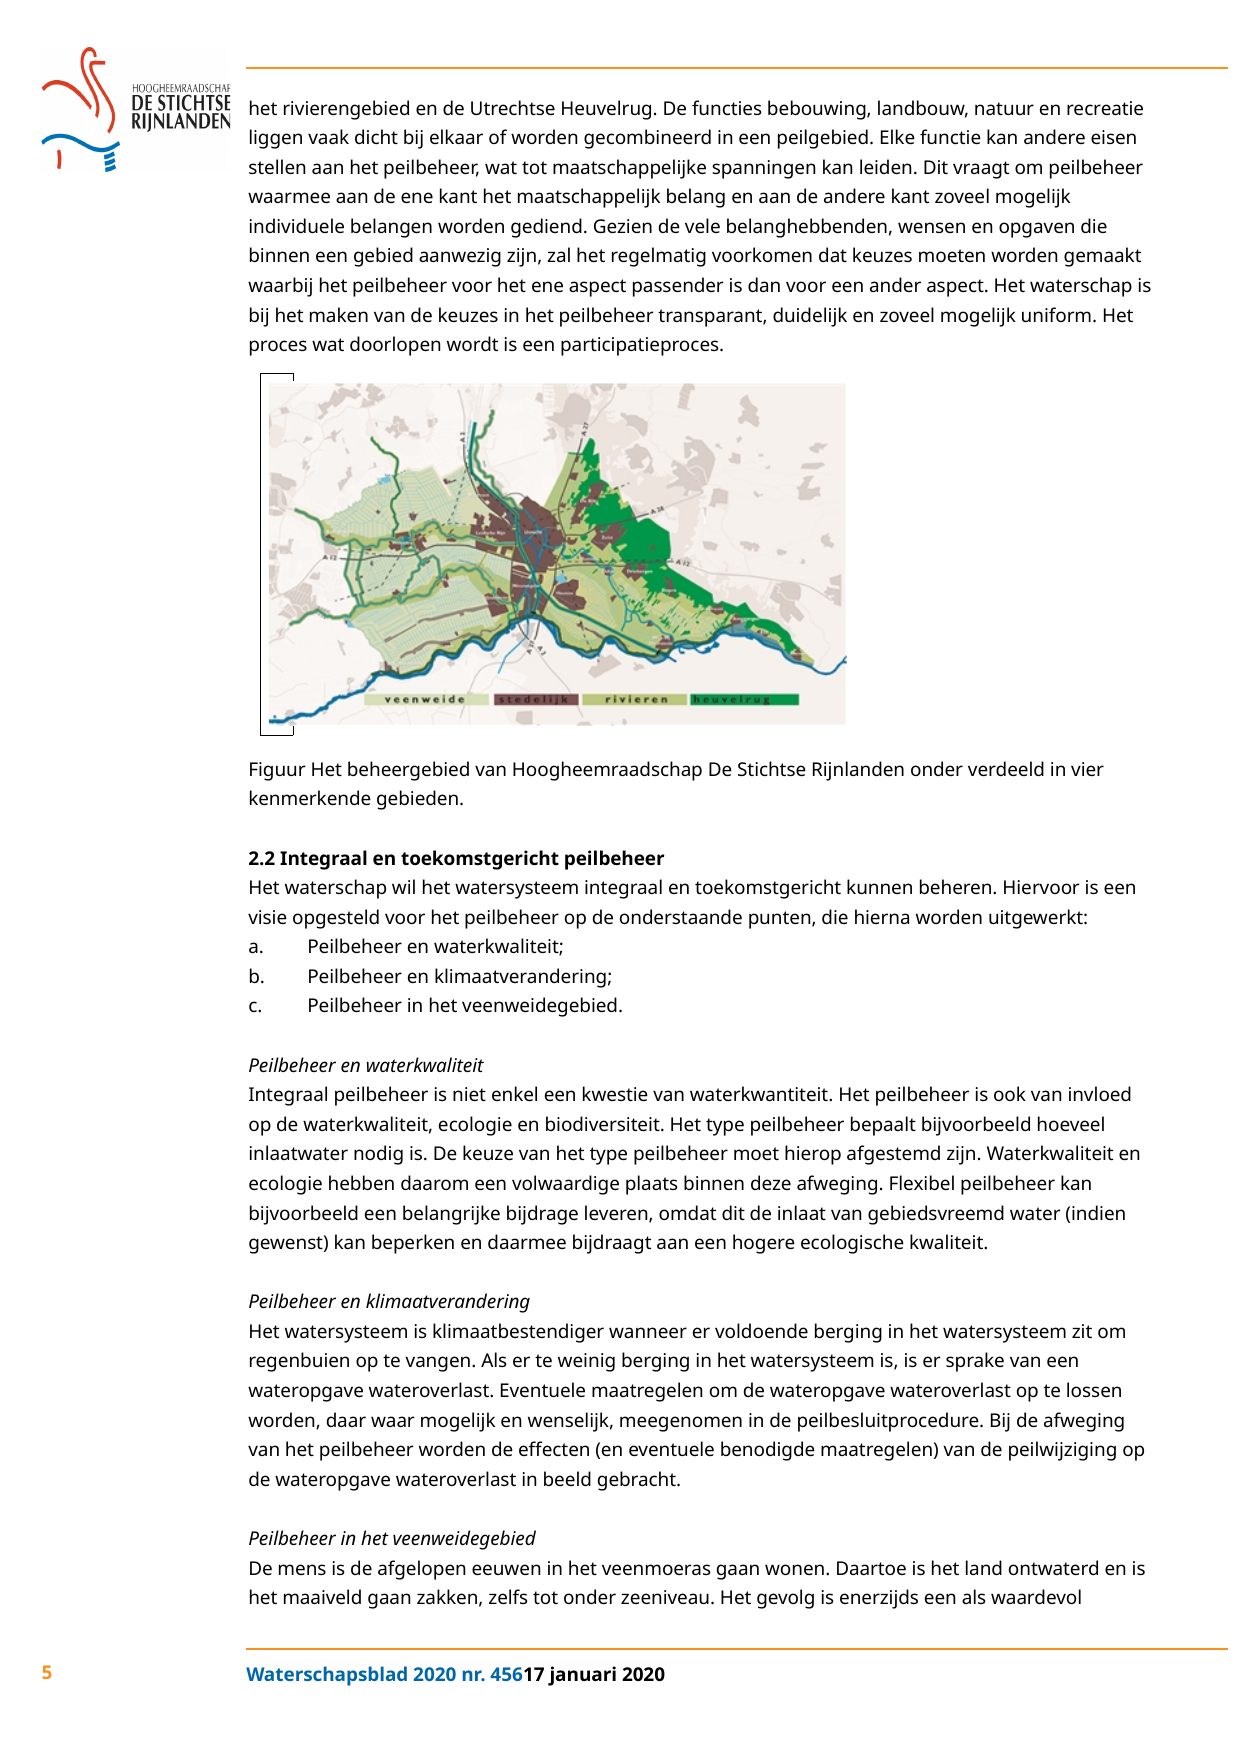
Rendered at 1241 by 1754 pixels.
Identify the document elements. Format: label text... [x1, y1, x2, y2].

list Peilbeheer en klimaatverandering; [248, 963, 1152, 989]
picture [41, 47, 231, 172]
text Het watersysteem is klimaatbestendiger wanneer er voldoende berging in het watersysteem zit om regenbuien op te vangen. Als er te weinig berging in het watersysteem is, is er sprake van een wateropgave wateroverlast. Eventuele maatregelen om de wateropgave wateroverlast op te lossen worden, daar waar mogelijk en wenselijk, meegenomen in de peilbesluitprocedure. Bij de afweging van het peilbeheer worden de effecten (en eventuele benodigde maatregelen) van de peilwijziging op de wateropgave wateroverlast in beeld gebracht. [248, 1318, 1152, 1492]
text Peilbeheer en klimaatverandering [248, 1288, 1152, 1314]
text Het waterschap wil het watersysteem integraal en toekomstgericht kunnen beheren. Hiervoor is een visie opgesteld voor het peilbeheer op de onderstaande punten, die hierna worden uitgewerkt: [248, 874, 1152, 929]
text Integraal peilbeheer is niet enkel een kwestie van waterkwantiteit. Het peilbeheer is ook van invloed op de waterkwaliteit, ecologie en biodiversiteit. Het type peilbeheer bepaalt bijvoorbeeld hoeveel inlaatwater nodig is. De keuze van het type peilbeheer moet hierop afgestemd zijn. Waterkwaliteit en ecologie hebben daarom een volwaardige plaats binnen deze afweging. Flexibel peilbeheer kan bijvoorbeeld een belangrijke bijdrage leveren, omdat dit de inlaat van gebiedsvreemd water (indien gewenst) kan beperken en daarmee bijdraagt aan een hogere ecologische kwaliteit. [248, 1081, 1152, 1255]
list Peilbeheer en waterkwaliteit; [248, 933, 1152, 959]
text Figuur Het beheergebied van Hoogheemraadschap De Stichtse Rijnlanden onder verdeeld in vier kenmerkende gebieden. [248, 756, 1152, 811]
text Peilbeheer en waterkwaliteit [248, 1052, 1152, 1077]
list Peilbeheer in het veenweidegebied. [248, 993, 1152, 1018]
picture [268, 381, 860, 726]
text het rivierengebied en de Utrechtse Heuvelrug. De functies bebouwing, landbouw, natuur en recreatie liggen vaak dicht bij elkaar of worden gecombineerd in een peilgebied. Elke functie kan andere eisen stellen aan het peilbeheer, wat tot maatschappelijke spanningen kan leiden. Dit vraagt om peilbeheer waarmee aan de ene kant het maatschappelijk belang en aan de andere kant zoveel mogelijk individuele belangen worden gediend. Gezien de vele belanghebbenden, wensen en opgaven die binnen een gebied aanwezig zijn, zal het regelmatig voorkomen dat keuzes moeten worden gemaakt waarbij het peilbeheer voor het ene aspect passender is dan voor een ander aspect. Het waterschap is bij het maken van de keuzes in het peilbeheer transparant, duidelijk en zoveel mogelijk uniform. Het proces wat doorlopen wordt is een participatieproces. [248, 95, 1152, 357]
text 2.2 Integraal en toekomstgericht peilbeheer [248, 845, 1152, 870]
text Peilbeheer in het veenweidegebied [248, 1525, 1152, 1551]
text De mens is de afgelopen eeuwen in het veenmoeras gaan wonen. Daartoe is het land ontwaterd en is het maaiveld gaan zakken, zelfs tot onder zeeniveau. Het gevolg is enerzijds een als waardevol [248, 1555, 1152, 1610]
